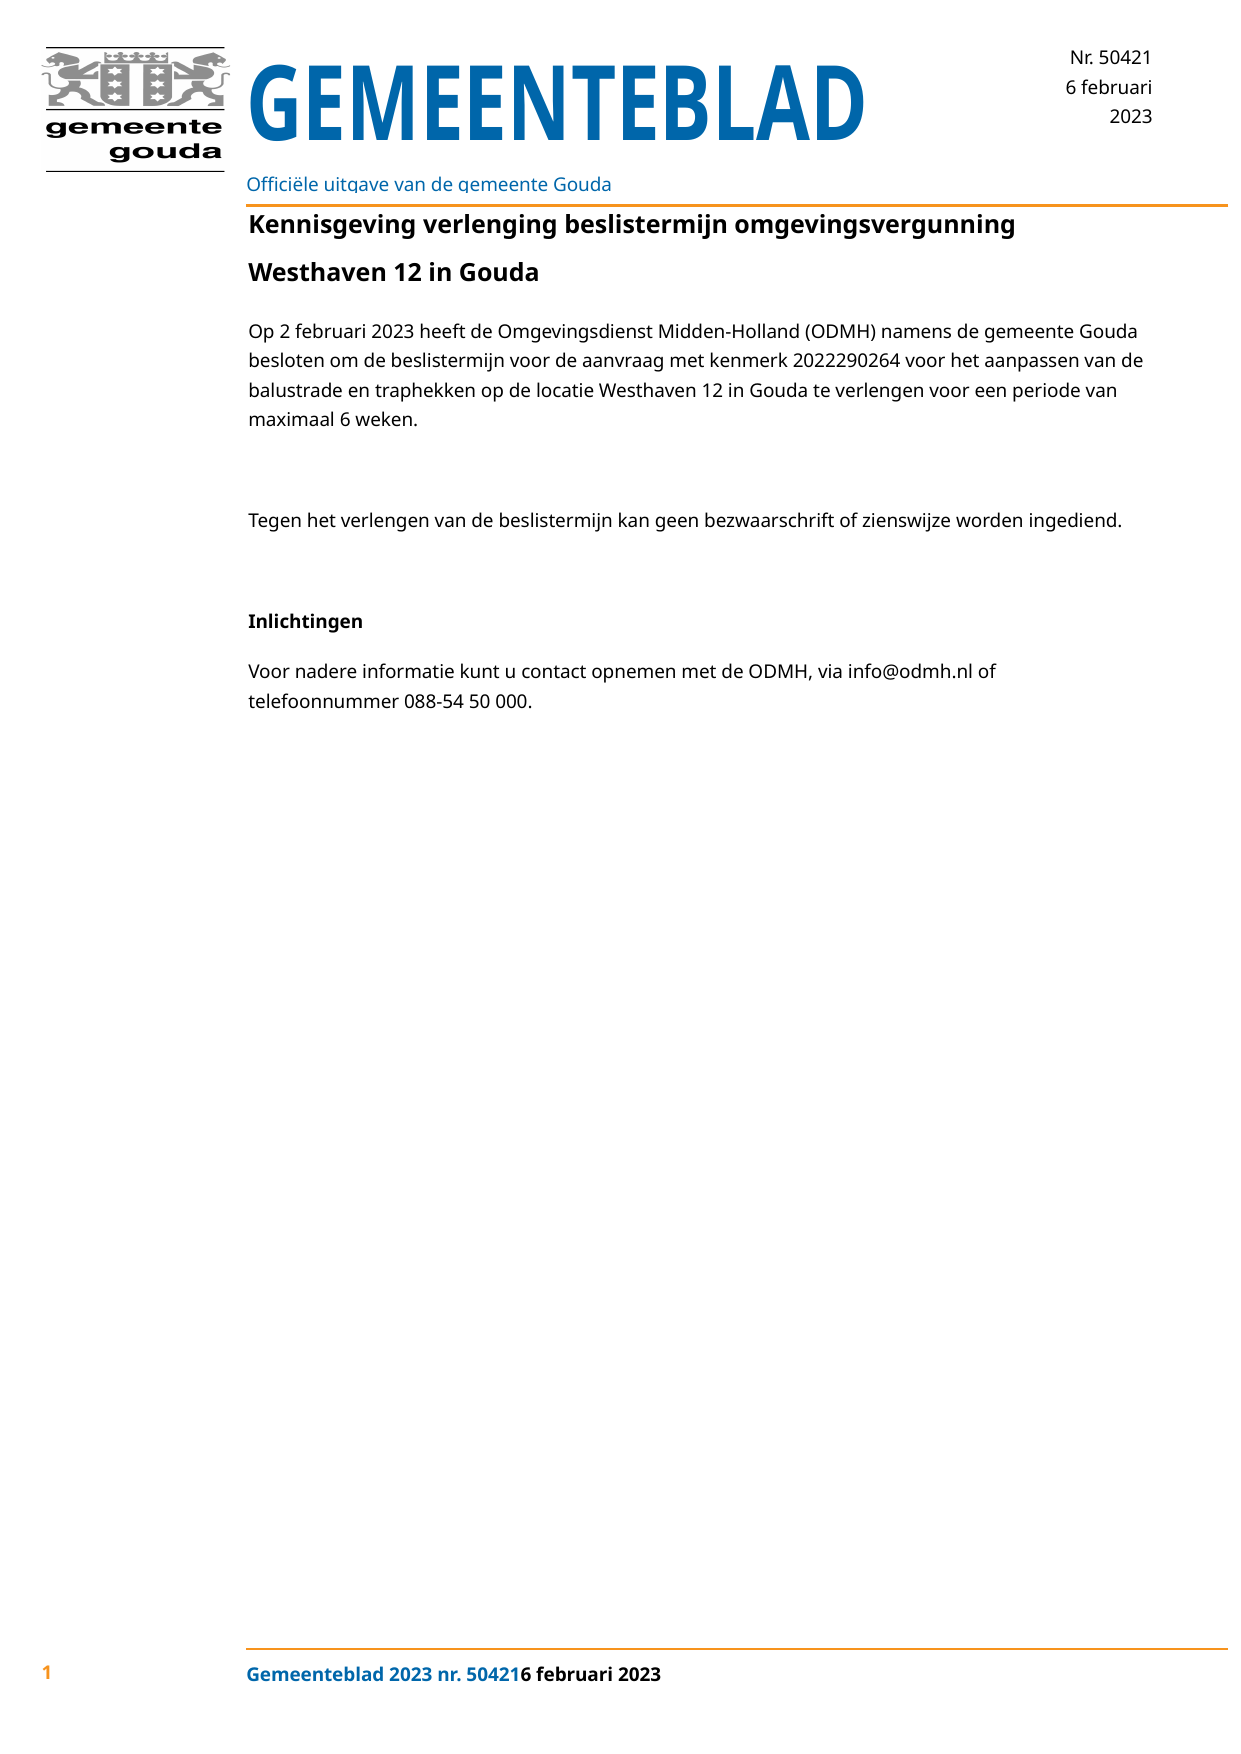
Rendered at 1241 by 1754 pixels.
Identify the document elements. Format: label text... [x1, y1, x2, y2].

text Tegen het verlengen van de beslistermijn kan geen bezwaarschrift of zienswijze worden ingediend. [248, 507, 1152, 533]
text Kennisgeving verlenging beslistermijn omgevingsvergunning Westhaven 12 in Gouda [248, 207, 1152, 288]
text Voor nadere informatie kunt u contact opnemen met de ODMH, via info@odmh.nl of telefoonnummer 088-54 50 000. [248, 659, 1152, 714]
text Inlichtingen [248, 608, 1152, 634]
text Op 2 februari 2023 heeft de Omgevingsdienst Midden-Holland (ODMH) namens de gemeente Gouda besloten om de beslistermijn voor de aanvraag met kenmerk 2022290264 voor het aanpassen van de balustrade en traphekken op de locatie Westhaven 12 in Gouda te verlengen voor een periode van maximaal 6 weken. [248, 318, 1152, 432]
picture [41, 47, 231, 172]
